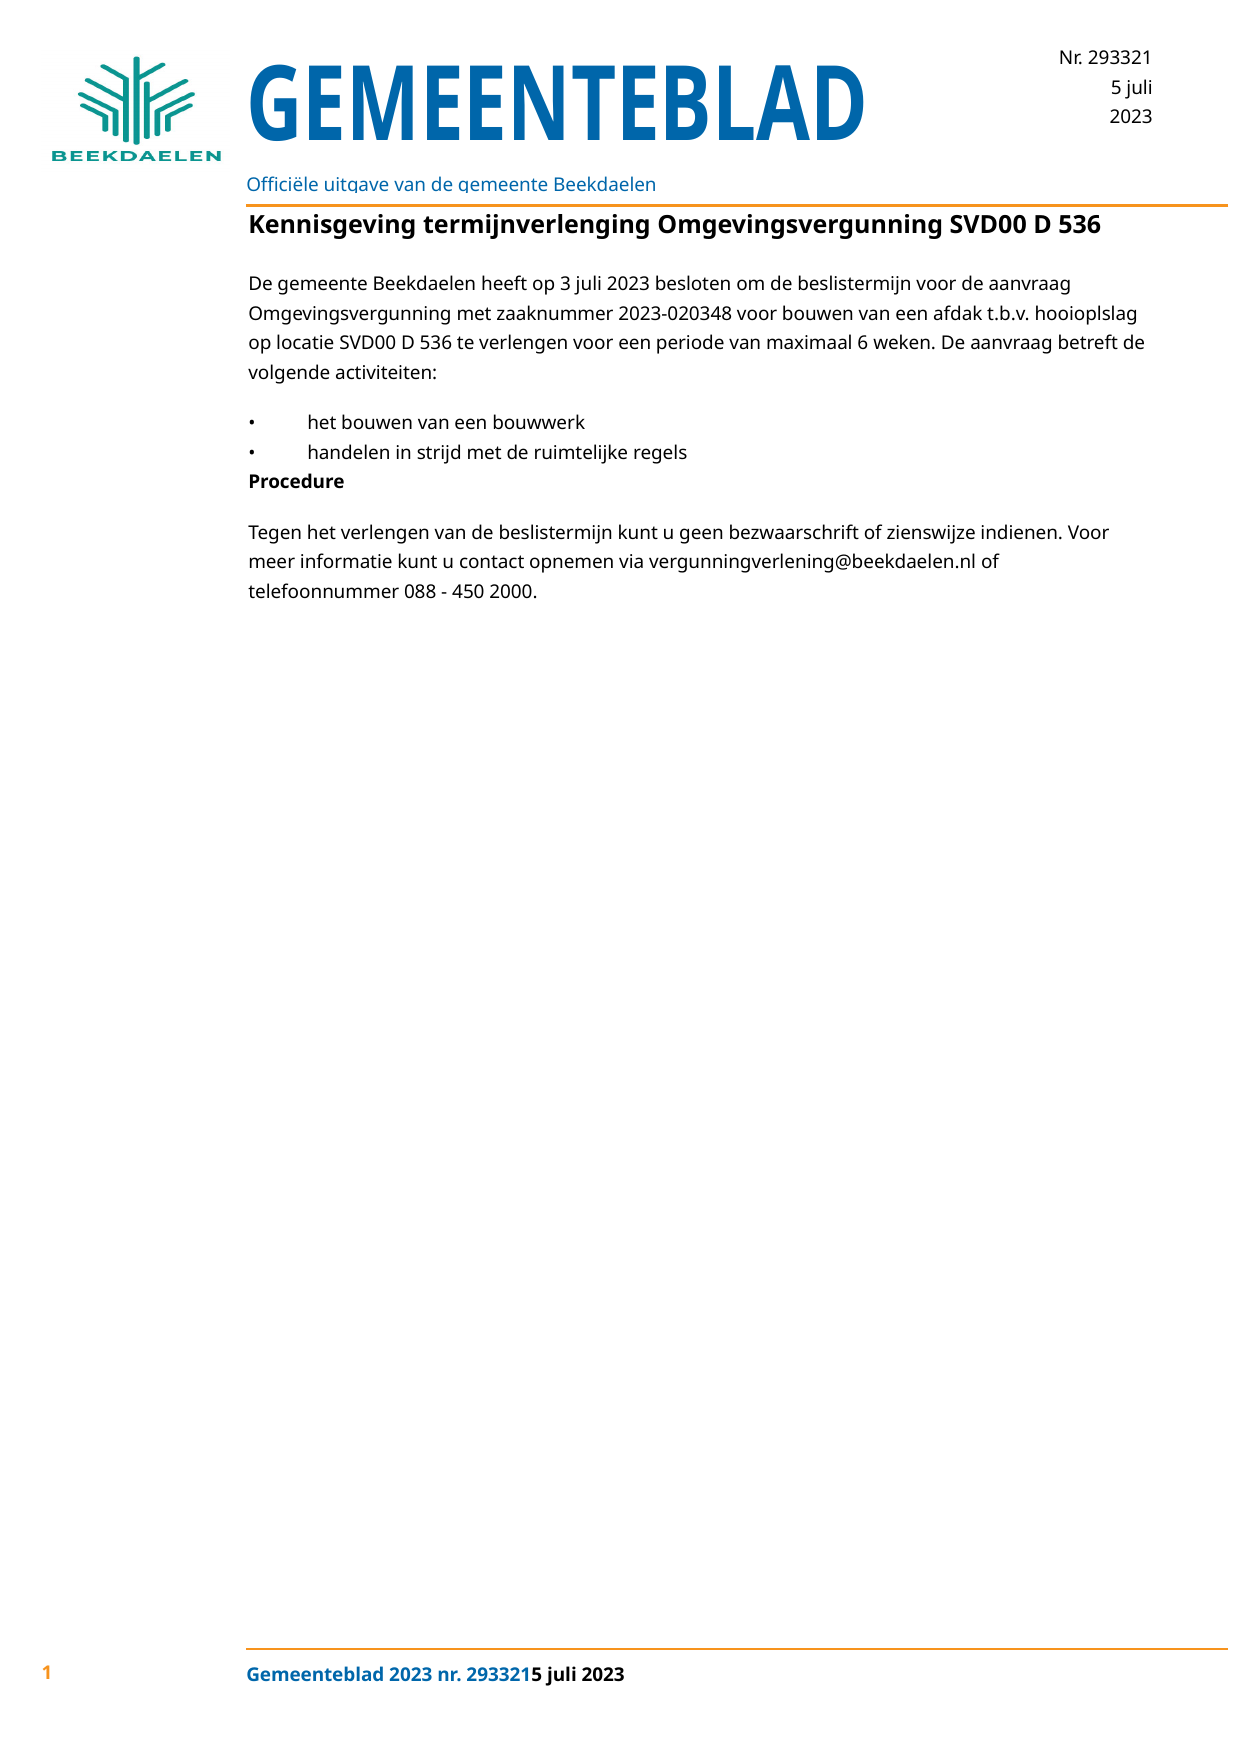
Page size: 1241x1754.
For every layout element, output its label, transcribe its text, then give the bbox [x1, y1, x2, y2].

text De gemeente Beekdaelen heeft op 3 juli 2023 besloten om de beslistermijn voor de aanvraag Omgevingsvergunning met zaaknummer 2023-020348 voor bouwen van een afdak t.b.v. hooioplslag op locatie SVD00 D 536 te verlengen voor een periode van maximaal 6 weken. De aanvraag betreft de volgende activiteiten: [248, 270, 1152, 385]
text Tegen het verlengen van de beslistermijn kunt u geen bezwaarschrift of zienswijze indienen. Voor meer informatie kunt u contact opnemen via vergunningverlening@beekdaelen.nl of telefoonnummer 088 - 450 2000. [248, 519, 1152, 604]
picture [41, 47, 231, 172]
text Procedure [248, 469, 1152, 494]
list het bouwen van een bouwwerk [248, 409, 1152, 435]
list handelen in strijd met de ruimtelijke regels [248, 439, 1152, 465]
text Kennisgeving termijnverlenging Omgevingsvergunning SVD00 D 536 [248, 207, 1152, 241]
